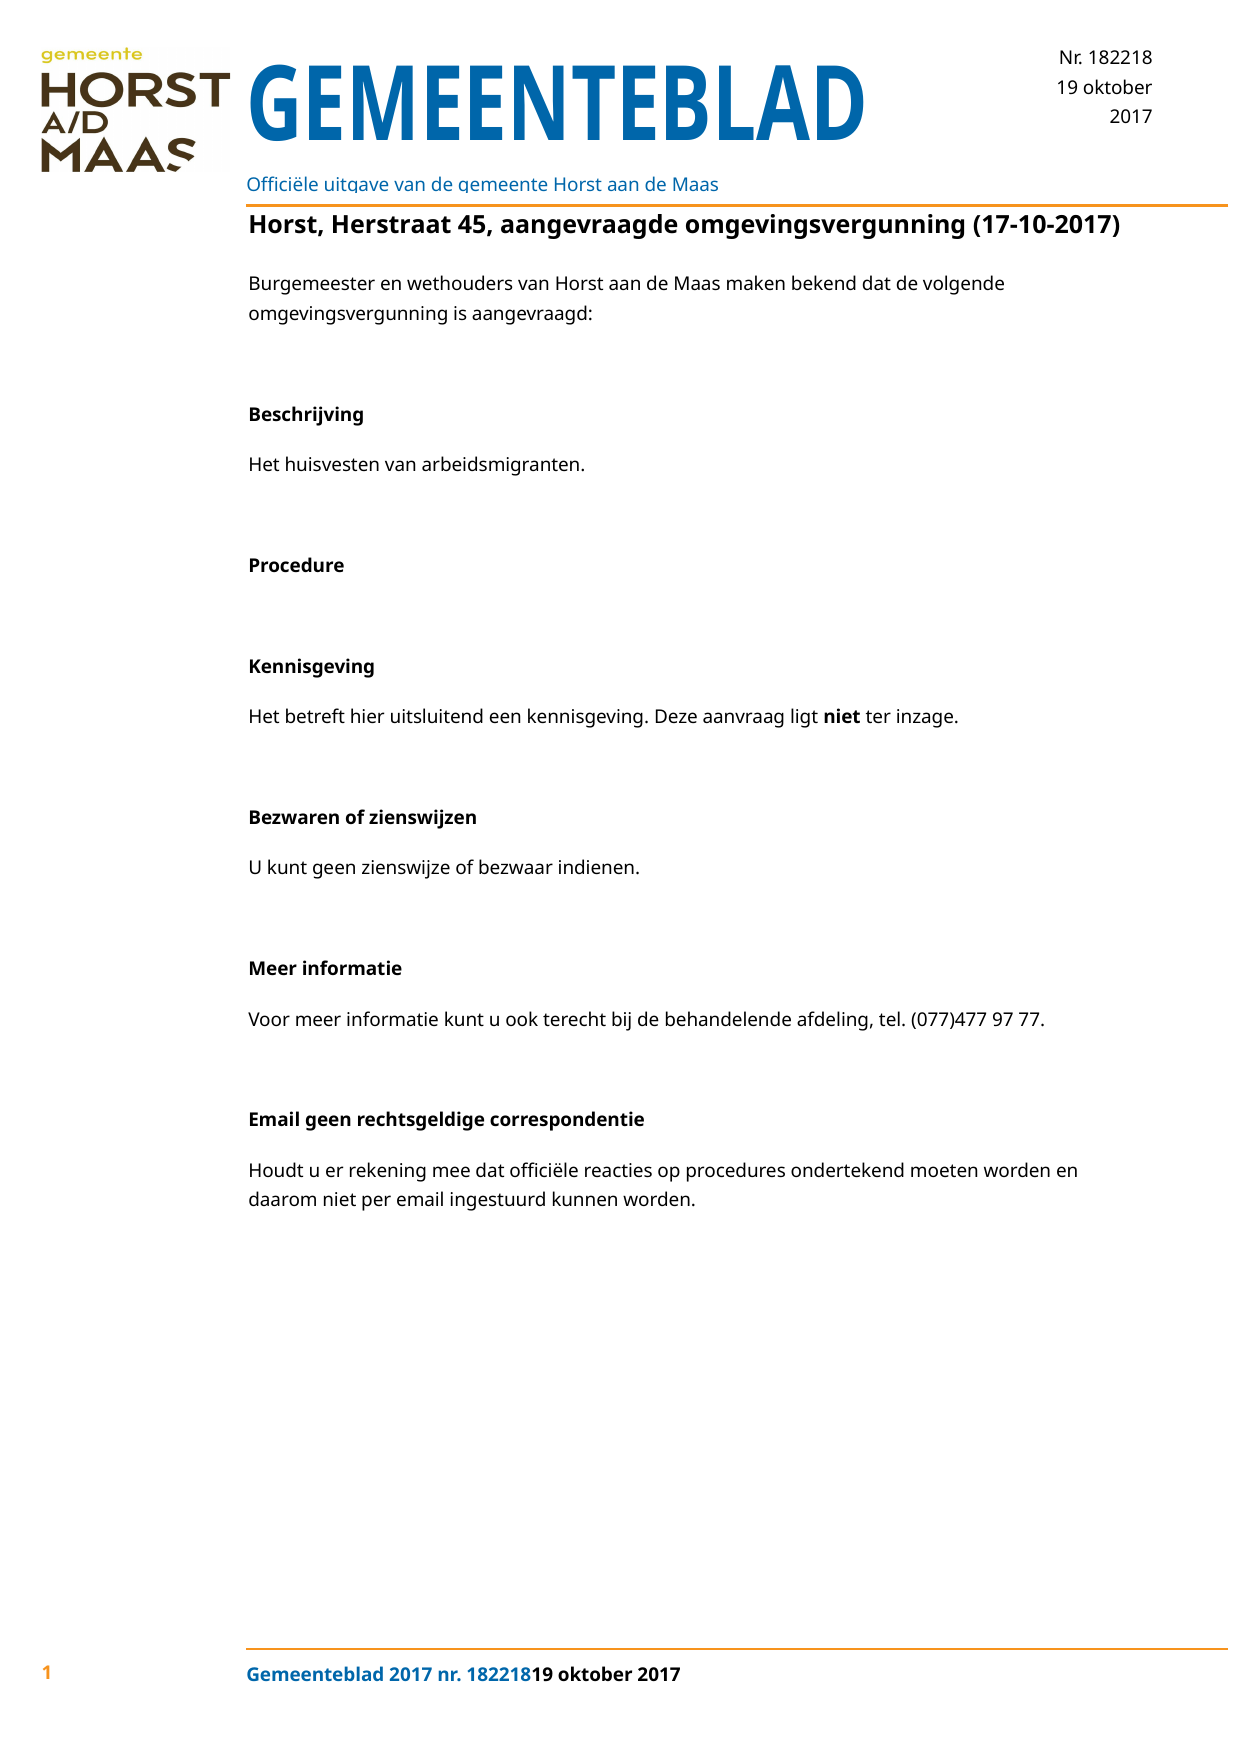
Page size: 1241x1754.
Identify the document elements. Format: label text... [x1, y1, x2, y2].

text Voor meer informatie kunt u ook terecht bij de behandelende afdeling, tel. (077)477 97 77. [248, 1006, 1152, 1031]
text Beschrijving [248, 401, 1152, 426]
text Het huisvesten van arbeidsmigranten. [248, 451, 1152, 477]
text Procedure [248, 552, 1152, 578]
text Houdt u er rekening mee dat officiële reacties op procedures ondertekend moeten worden en daarom niet per email ingestuurd kunnen worden. [248, 1157, 1152, 1212]
text U kunt geen zienswijze of bezwaar indienen. [248, 854, 1152, 880]
text Het betreft hier uitsluitend een kennisgeving. Deze aanvraag ligt niet ter inzage. [248, 703, 1152, 729]
text Email geen rechtsgeldige correspondentie [248, 1107, 1152, 1132]
text Horst, Herstraat 45, aangevraagde omgevingsvergunning (17-10-2017) [248, 207, 1152, 241]
text Burgemeester en wethouders van Horst aan de Maas maken bekend dat de volgende omgevingsvergunning is aangevraagd: [248, 270, 1152, 326]
text Kennisgeving [248, 653, 1152, 678]
text Bezwaren of zienswijzen [248, 804, 1152, 830]
picture [41, 47, 231, 172]
text Meer informatie [248, 955, 1152, 981]
